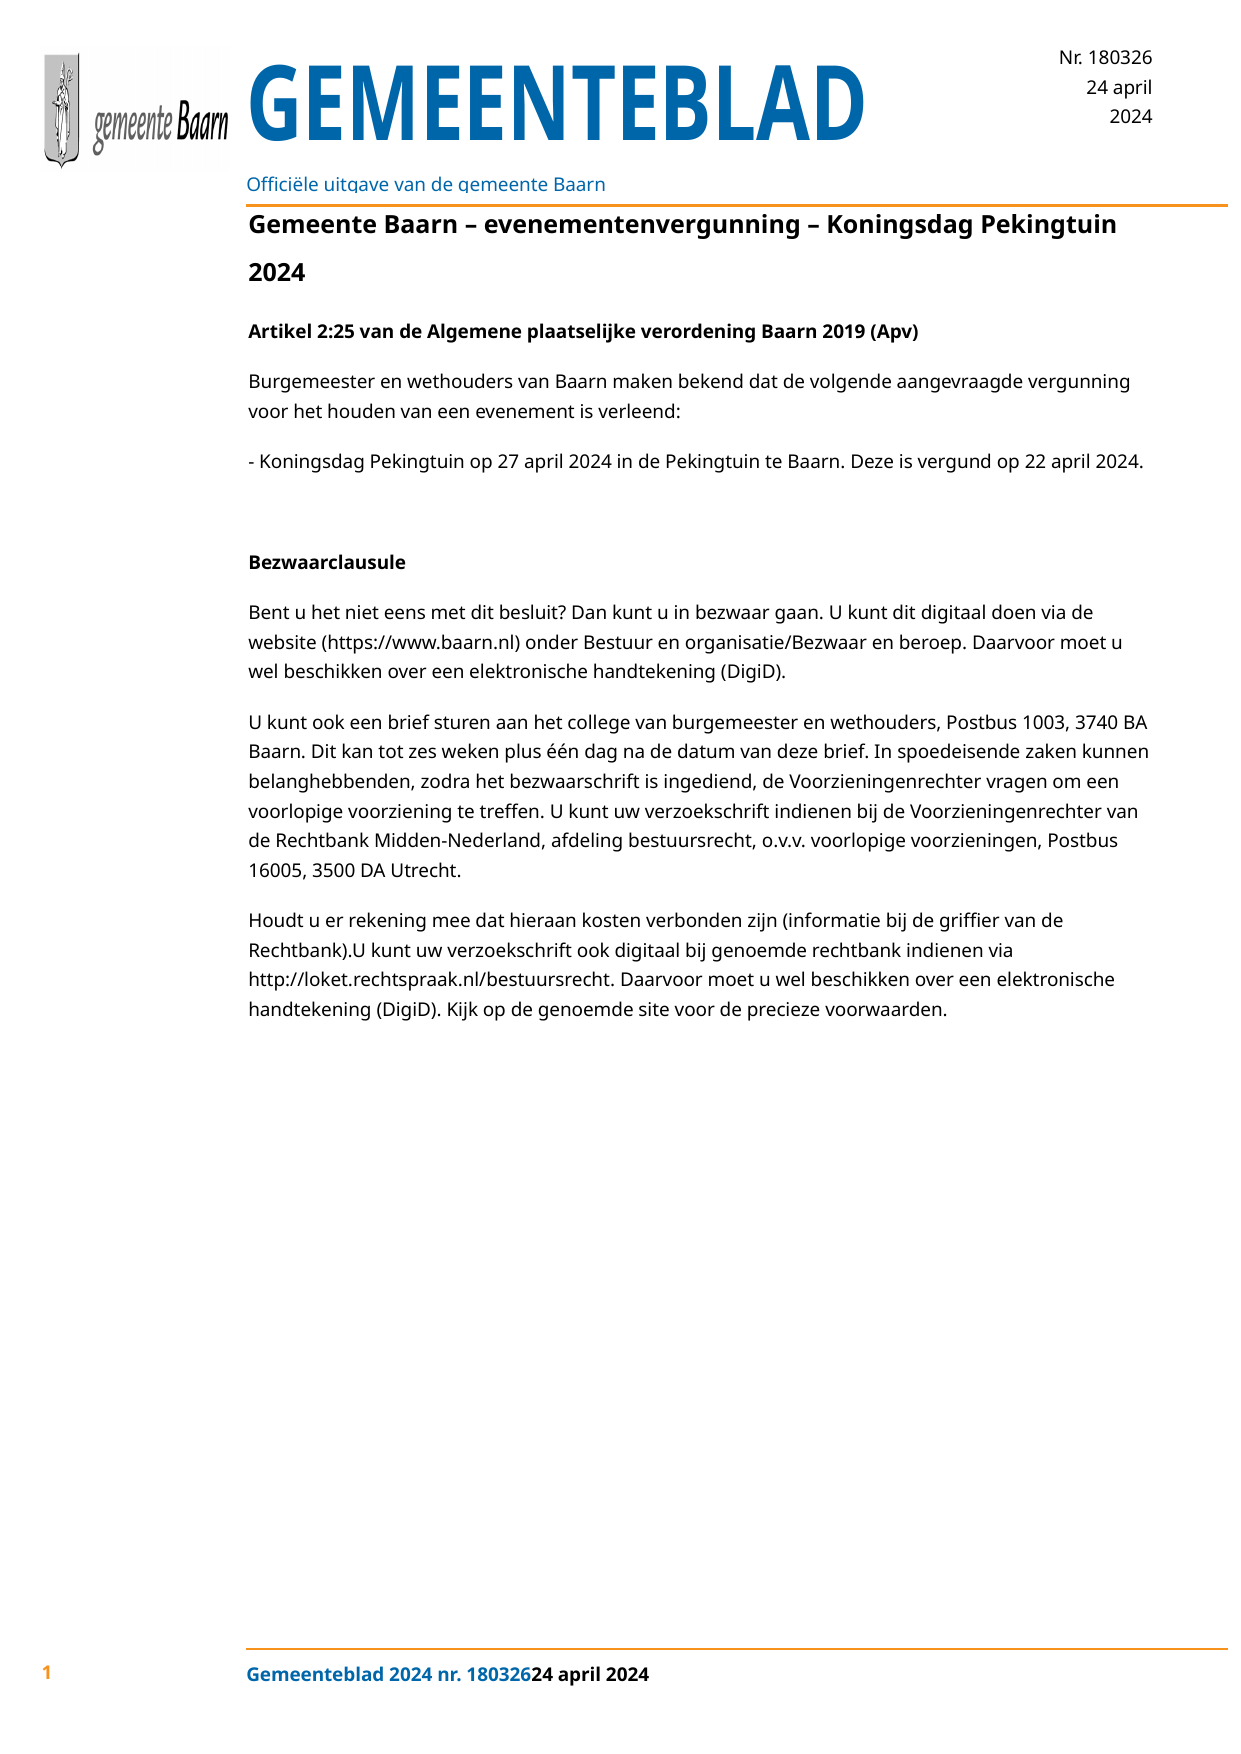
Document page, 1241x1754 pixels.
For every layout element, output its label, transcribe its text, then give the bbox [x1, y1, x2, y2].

text Bent u het niet eens met dit besluit? Dan kunt u in bezwaar gaan. U kunt dit digitaal doen via de website (https://www.baarn.nl) onder Bestuur en organisatie/Bezwaar en beroep. Daarvoor moet u wel beschikken over een elektronische handtekening (DigiD). [248, 599, 1152, 684]
text - Koningsdag Pekingtuin op 27 april 2024 in de Pekingtuin te Baarn. Deze is vergund op 22 april 2024. [248, 448, 1152, 474]
text Burgemeester en wethouders van Baarn maken bekend dat de volgende aangevraagde vergunning voor het houden van een evenement is verleend: [248, 368, 1152, 424]
text Gemeente Baarn – evenementenvergunning – Koningsdag Pekingtuin 2024 [248, 207, 1152, 288]
text U kunt ook een brief sturen aan het college van burgemeester en wethouders, Postbus 1003, 3740 BA Baarn. Dit kan tot zes weken plus één dag na de datum van deze brief. In spoedeisende zaken kunnen belanghebbenden, zodra het bezwaarschrift is ingediend, de Voorzieningenrechter vragen om een voorlopige voorziening te treffen. U kunt uw verzoekschrift indienen bij de Voorzieningenrechter van de Rechtbank Midden-Nederland, afdeling bestuursrecht, o.v.v. voorlopige voorzieningen, Postbus 16005, 3500 DA Utrecht. [248, 709, 1152, 883]
text Artikel 2:25 van de Algemene plaatselijke verordening Baarn 2019 (Apv) [248, 318, 1152, 344]
text Bezwaarclausule [248, 549, 1152, 575]
picture [41, 47, 231, 172]
text Houdt u er rekening mee dat hieraan kosten verbonden zijn (informatie bij de griffier van de Rechtbank).U kunt uw verzoekschrift ook digitaal bij genoemde rechtbank indienen via http://loket.rechtspraak.nl/bestuursrecht. Daarvoor moet u wel beschikken over een elektronische handtekening (DigiD). Kijk op de genoemde site voor de precieze voorwaarden. [248, 907, 1152, 1022]
